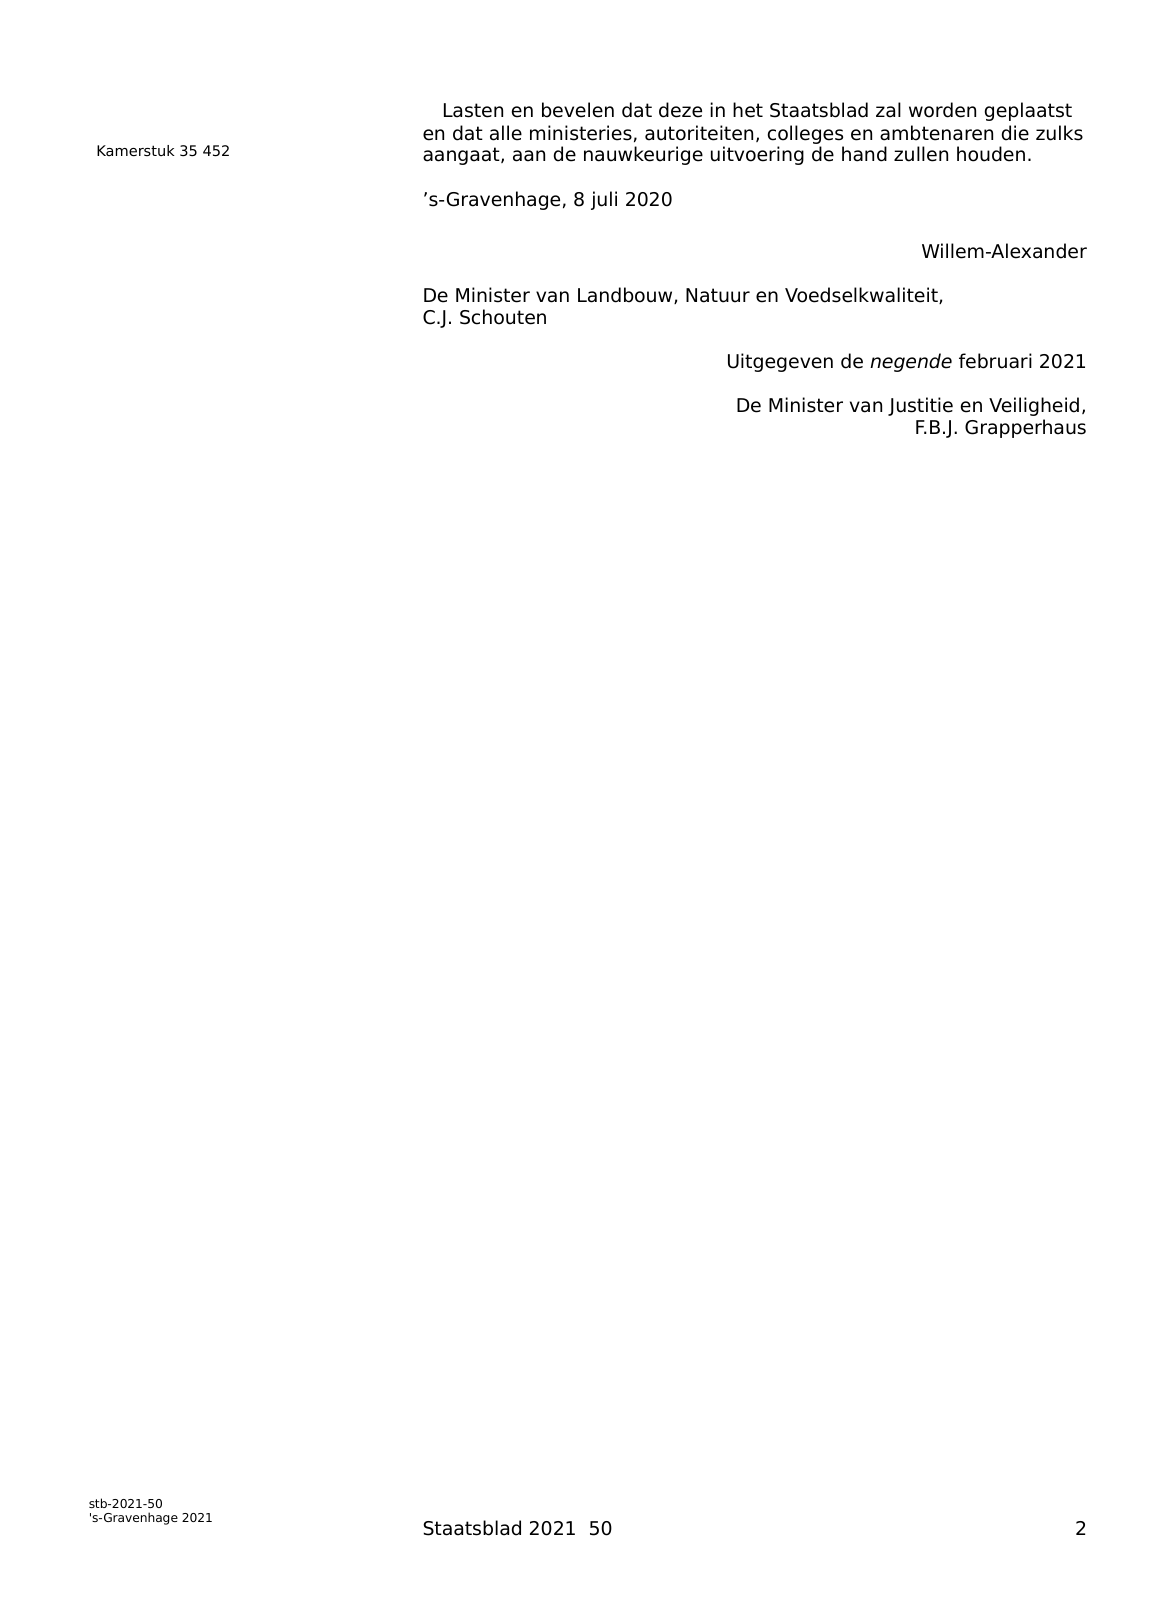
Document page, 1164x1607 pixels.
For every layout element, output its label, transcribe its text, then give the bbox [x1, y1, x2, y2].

text De Minister van Landbouw, Natuur en Voedselkwaliteit, C.J. Schouten [422, 285, 1087, 329]
text Kamerstuk 35 452 [77, 143, 396, 160]
text Willem-Alexander [422, 241, 1087, 262]
text 's-Gravenhage 2021 [88, 1511, 323, 1525]
text Lasten en bevelen dat deze in het Staatsblad zal worden geplaatst en dat alle ministeries, autoriteiten, colleges en ambtenaren die zulks aangaat, aan de nauwkeurige uitvoering de hand zullen houden. [422, 100, 1087, 166]
text stb-2021-50 [88, 1497, 323, 1511]
text ’s-Gravenhage, 8 juli 2020 [422, 188, 1087, 211]
text De Minister van Justitie en Veiligheid, F.B.J. Grapperhaus [422, 395, 1087, 439]
text Uitgegeven de negende februari 2021 [422, 351, 1087, 373]
